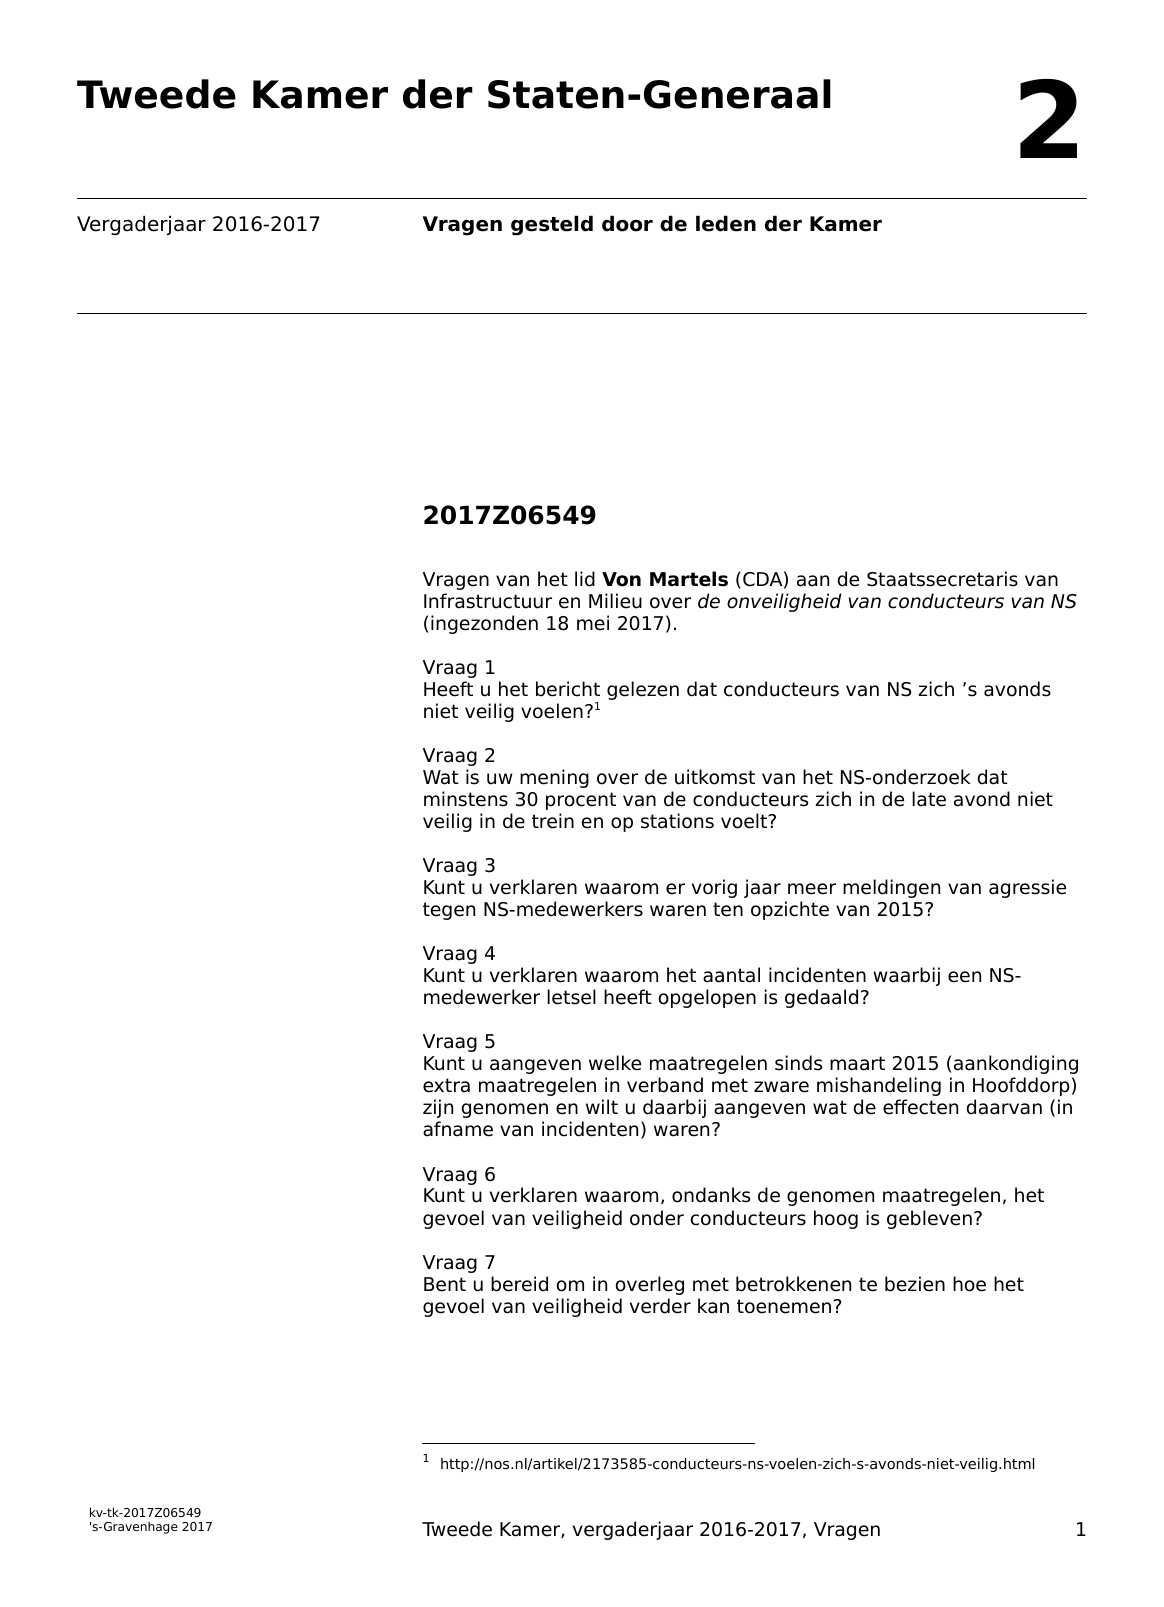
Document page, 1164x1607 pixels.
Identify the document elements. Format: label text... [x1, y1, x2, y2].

text Vraag 1 [422, 657, 1087, 679]
table_header 2 [886, 59, 1087, 198]
text Bent u bereid om in overleg met betrokkenen te bezien hoe het gevoel van veiligheid verder kan toenemen? [422, 1273, 1087, 1317]
text Kunt u verklaren waarom het aantal incidenten waarbij een NS-medewerker letsel heeft opgelopen is gedaald? [422, 965, 1087, 1009]
text Vraag 4 [422, 943, 1087, 965]
text Vraag 5 [422, 1031, 1087, 1053]
text 's-Gravenhage 2017 [88, 1520, 323, 1534]
text Vraag 3 [422, 855, 1087, 877]
text kv-tk-2017Z06549 [88, 1506, 323, 1520]
table_cell Vragen gesteld door de leden der Kamer [422, 199, 1087, 313]
text Vraag 6 [422, 1163, 1087, 1185]
text Kunt u verklaren waarom er vorig jaar meer meldingen van agressie tegen NS-medewerkers waren ten opzichte van 2015? [422, 877, 1087, 921]
text 2017Z06549 [422, 501, 1087, 531]
text Vragen van het lid Von Martels (CDA) aan de Staatssecretaris van Infrastructuur en Milieu over de onveiligheid van conducteurs van NS (ingezonden 18 mei 2017). [422, 569, 1087, 635]
text Kunt u verklaren waarom, ondanks de genomen maatregelen, het gevoel van veiligheid onder conducteurs hoog is gebleven? [422, 1185, 1087, 1229]
text http://nos.nl/artikel/2173585-conducteurs-ns-voelen-zich-s-avonds-niet-veilig.html [422, 1452, 1087, 1474]
text Vraag 7 [422, 1252, 1087, 1273]
text Kunt u aangeven welke maatregelen sinds maart 2015 (aankondiging extra maatregelen in verband met zware mishandeling in Hoofddorp) zijn genomen en wilt u daarbij aangeven wat de effecten daarvan (in afname van incidenten) waren? [422, 1053, 1087, 1141]
text Vraag 2 [422, 745, 1087, 767]
table_cell Vergaderjaar 2016-2017 [77, 199, 422, 313]
text Wat is uw mening over de uitkomst van het NS-onderzoek dat minstens 30 procent van de conducteurs zich in de late avond niet veilig in de trein en op stations voelt? [422, 767, 1087, 833]
table_header Tweede Kamer der Staten-Generaal [77, 59, 886, 198]
text Heeft u het bericht gelezen dat conducteurs van NS zich ’s avonds niet veilig voelen? [422, 679, 1087, 723]
